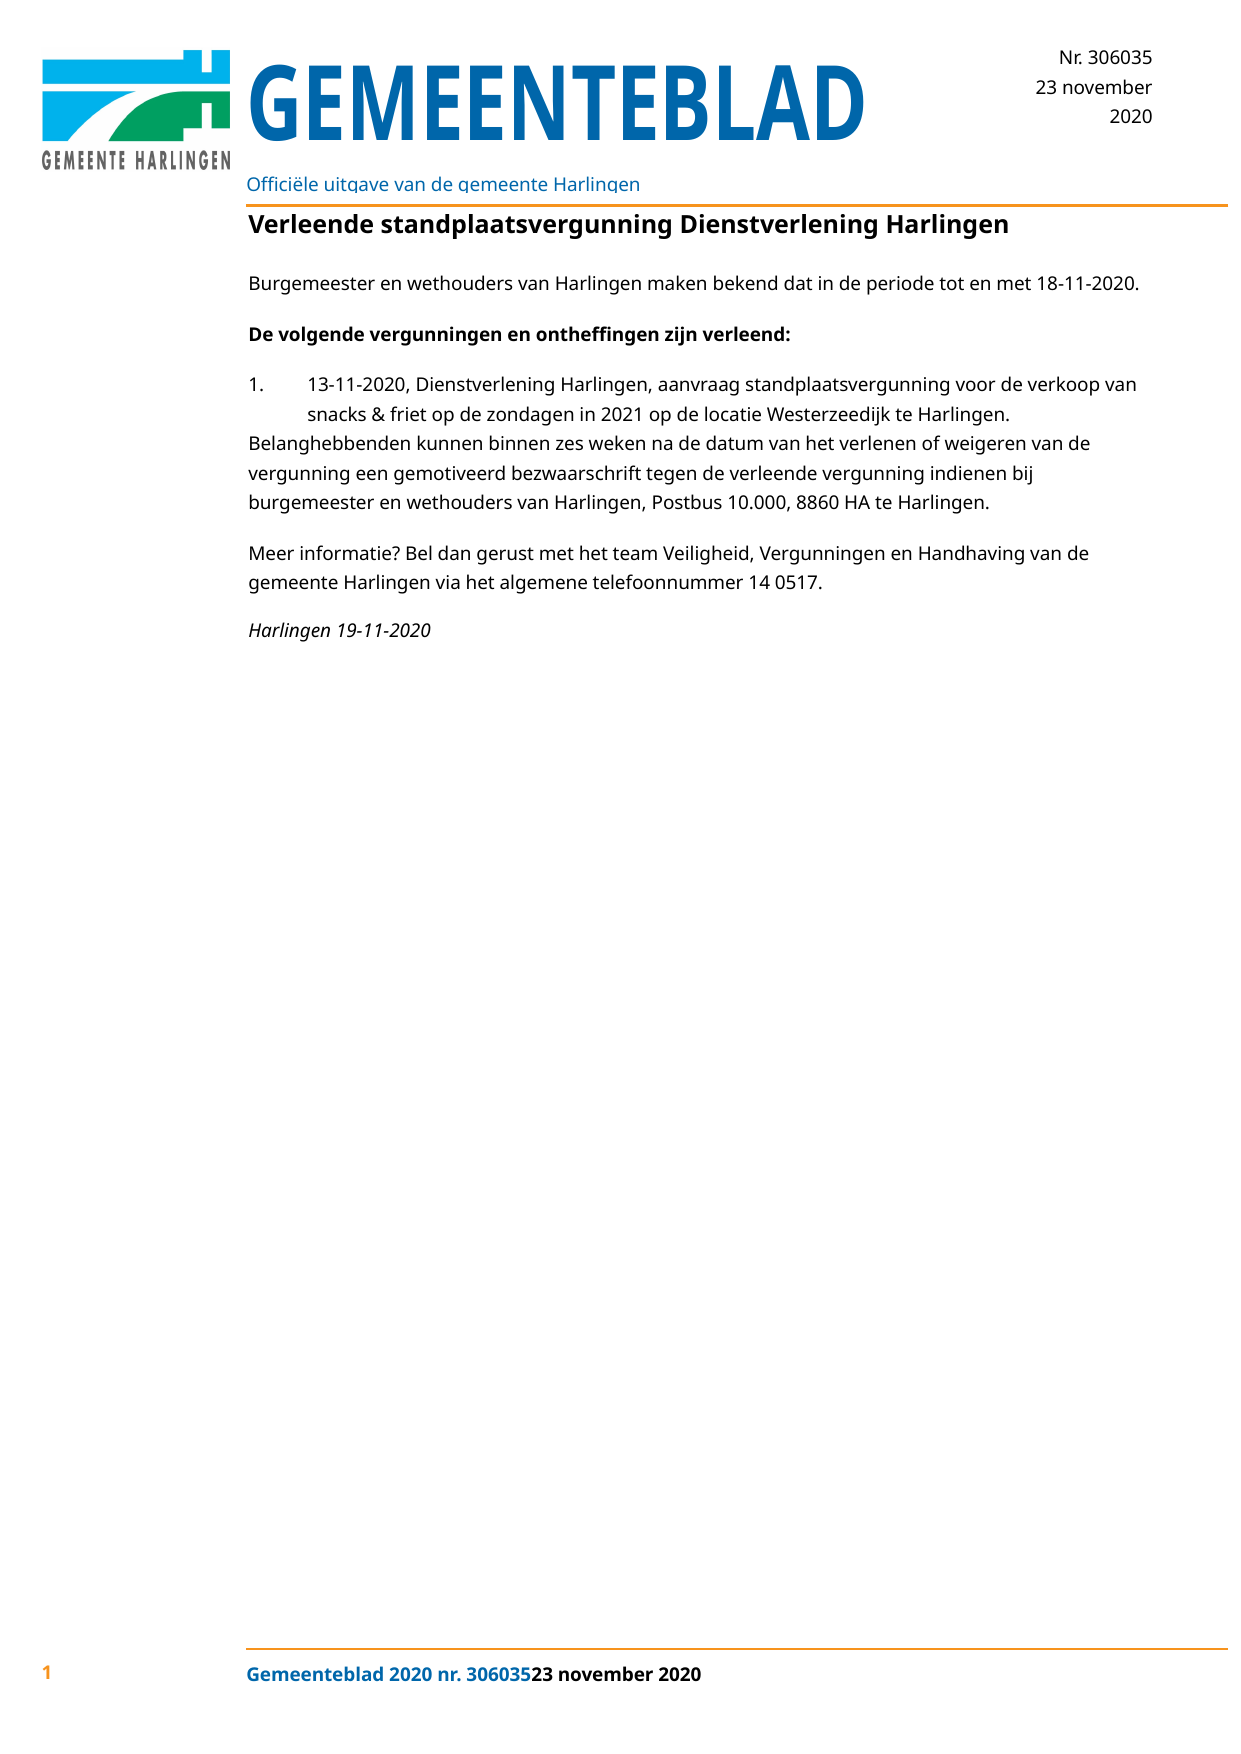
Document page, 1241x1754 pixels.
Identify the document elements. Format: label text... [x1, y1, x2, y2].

text Meer informatie? Bel dan gerust met het team Veiligheid, Vergunningen en Handhaving van de gemeente Harlingen via het algemene telefoonnummer 14 0517. [248, 540, 1152, 595]
text Harlingen 19-11-2020 [248, 617, 1152, 643]
picture [41, 47, 231, 172]
list 13-11-2020, Dienstverlening Harlingen, aanvraag standplaatsvergunning voor de verkoop van snacks & friet op de zondagen in 2021 op de locatie Westerzeedijk te Harlingen. [248, 371, 1152, 426]
text Verleende standplaatsvergunning Dienstverlening Harlingen [248, 207, 1152, 241]
text De volgende vergunningen en ontheffingen zijn verleend: [248, 321, 1152, 346]
text Burgemeester en wethouders van Harlingen maken bekend dat in de periode tot en met 18-11-2020. [248, 270, 1152, 296]
text Belanghebbenden kunnen binnen zes weken na de datum van het verlenen of weigeren van de vergunning een gemotiveerd bezwaarschrift tegen de verleende vergunning indienen bij burgemeester en wethouders van Harlingen, Postbus 10.000, 8860 HA te Harlingen. [248, 430, 1152, 515]
